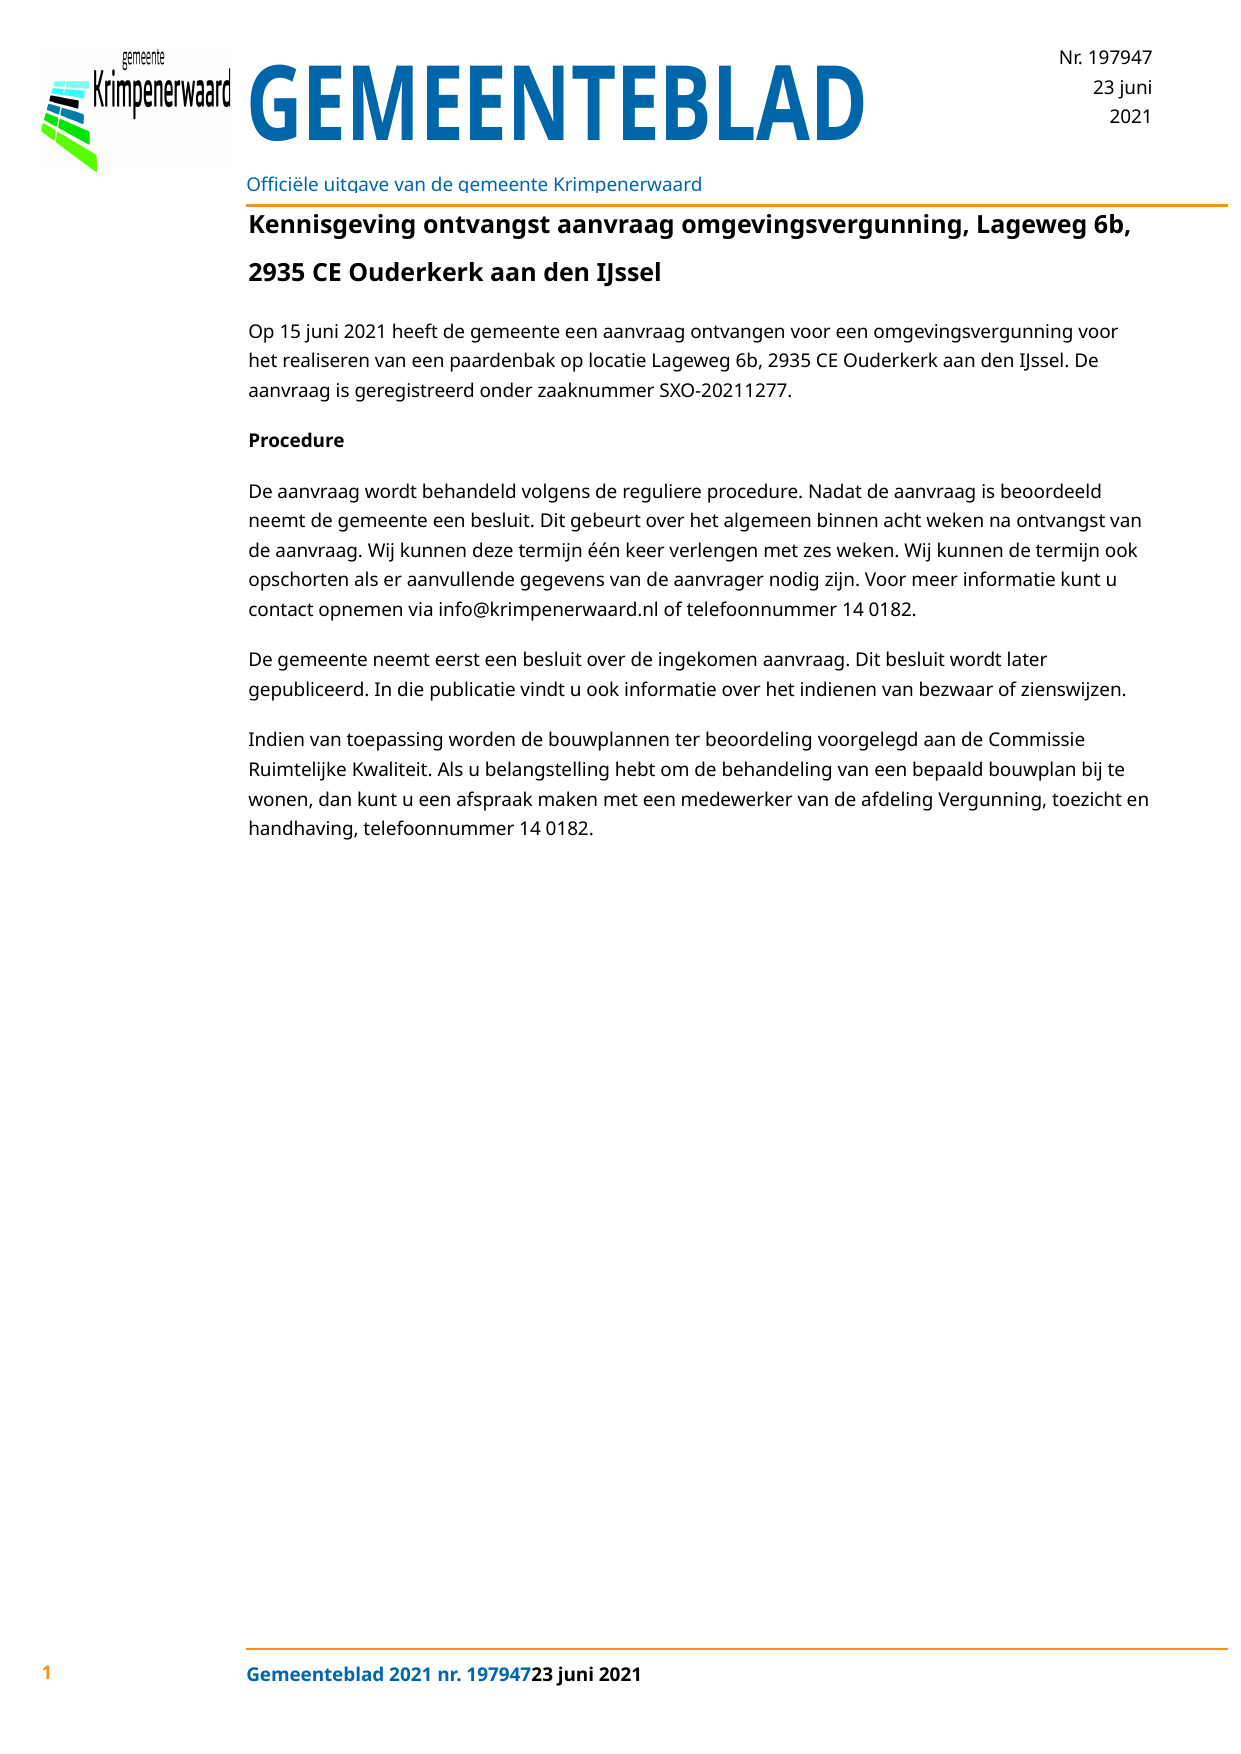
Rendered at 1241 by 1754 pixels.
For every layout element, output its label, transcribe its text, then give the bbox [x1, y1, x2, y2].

text Indien van toepassing worden de bouwplannen ter beoordeling voorgelegd aan de Commissie Ruimtelijke Kwaliteit. Als u belangstelling hebt om de behandeling van een bepaald bouwplan bij te wonen, dan kunt u een afspraak maken met een medewerker van de afdeling Vergunning, toezicht en handhaving, telefoonnummer 14 0182. [248, 727, 1152, 841]
text Kennisgeving ontvangst aanvraag omgevingsvergunning, Lageweg 6b, 2935 CE Ouderkerk aan den IJssel [248, 207, 1152, 288]
text Op 15 juni 2021 heeft de gemeente een aanvraag ontvangen voor een omgevingsvergunning voor het realiseren van een paardenbak op locatie Lageweg 6b, 2935 CE Ouderkerk aan den IJssel. De aanvraag is geregistreerd onder zaaknummer SXO-20211277. [248, 318, 1152, 403]
text Procedure [248, 427, 1152, 453]
picture [41, 47, 231, 172]
text De gemeente neemt eerst een besluit over de ingekomen aanvraag. Dit besluit wordt later gepubliceerd. In die publicatie vindt u ook informatie over het indienen van bezwaar of zienswijzen. [248, 647, 1152, 702]
text De aanvraag wordt behandeld volgens de reguliere procedure. Nadat de aanvraag is beoordeeld neemt de gemeente een besluit. Dit gebeurt over het algemeen binnen acht weken na ontvangst van de aanvraag. Wij kunnen deze termijn één keer verlengen met zes weken. Wij kunnen de termijn ook opschorten als er aanvullende gegevens van de aanvrager nodig zijn. Voor meer informatie kunt u contact opnemen via info@krimpenerwaard.nl of telefoonnummer 14 0182. [248, 478, 1152, 622]
